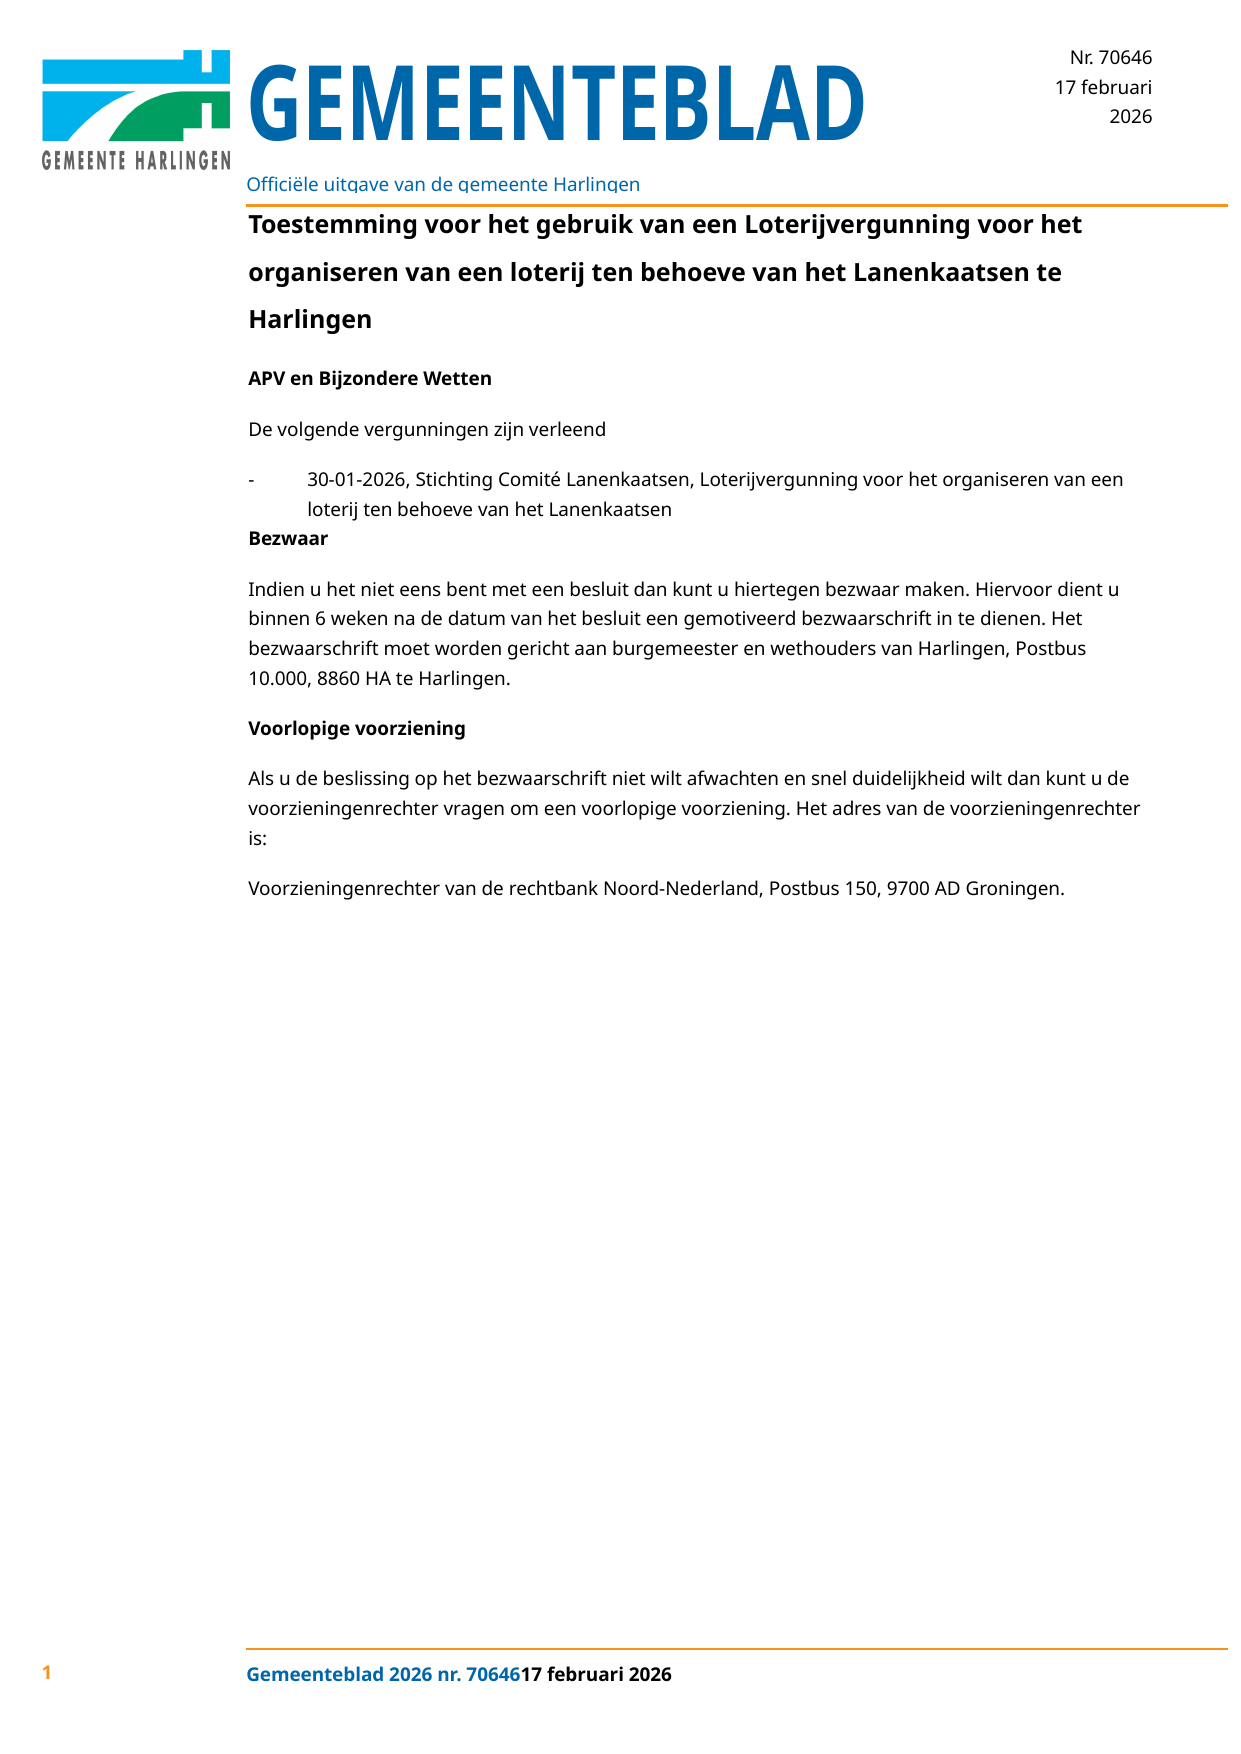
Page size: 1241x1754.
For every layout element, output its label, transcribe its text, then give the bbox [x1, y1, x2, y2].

text De volgende vergunningen zijn verleend [248, 416, 1152, 442]
text Toestemming voor het gebruik van een Loterijvergunning voor het organiseren van een loterij ten behoeve van het Lanenkaatsen te Harlingen [248, 207, 1152, 336]
text Als u de beslissing op het bezwaarschrift niet wilt afwachten en snel duidelijkheid wilt dan kunt u de voorzieningenrechter vragen om een voorlopige voorziening. Het adres van de voorzieningenrechter is: [248, 766, 1152, 850]
picture [41, 47, 231, 172]
text Voorzieningenrechter van de rechtbank Noord-Nederland, Postbus 150, 9700 AD Groningen. [248, 875, 1152, 901]
list 30-01-2026, Stichting Comité Lanenkaatsen, Loterijvergunning voor het organiseren van een loterij ten behoeve van het Lanenkaatsen [248, 466, 1152, 522]
text Bezwaar [248, 526, 1152, 551]
text Voorlopige voorziening [248, 715, 1152, 741]
text APV en Bijzondere Wetten [248, 366, 1152, 391]
text Indien u het niet eens bent met een besluit dan kunt u hiertegen bezwaar maken. Hiervoor dient u binnen 6 weken na de datum van het besluit een gemotiveerd bezwaarschrift in te dienen. Het bezwaarschrift moet worden gericht aan burgemeester en wethouders van Harlingen, Postbus 10.000, 8860 HA te Harlingen. [248, 576, 1152, 690]
